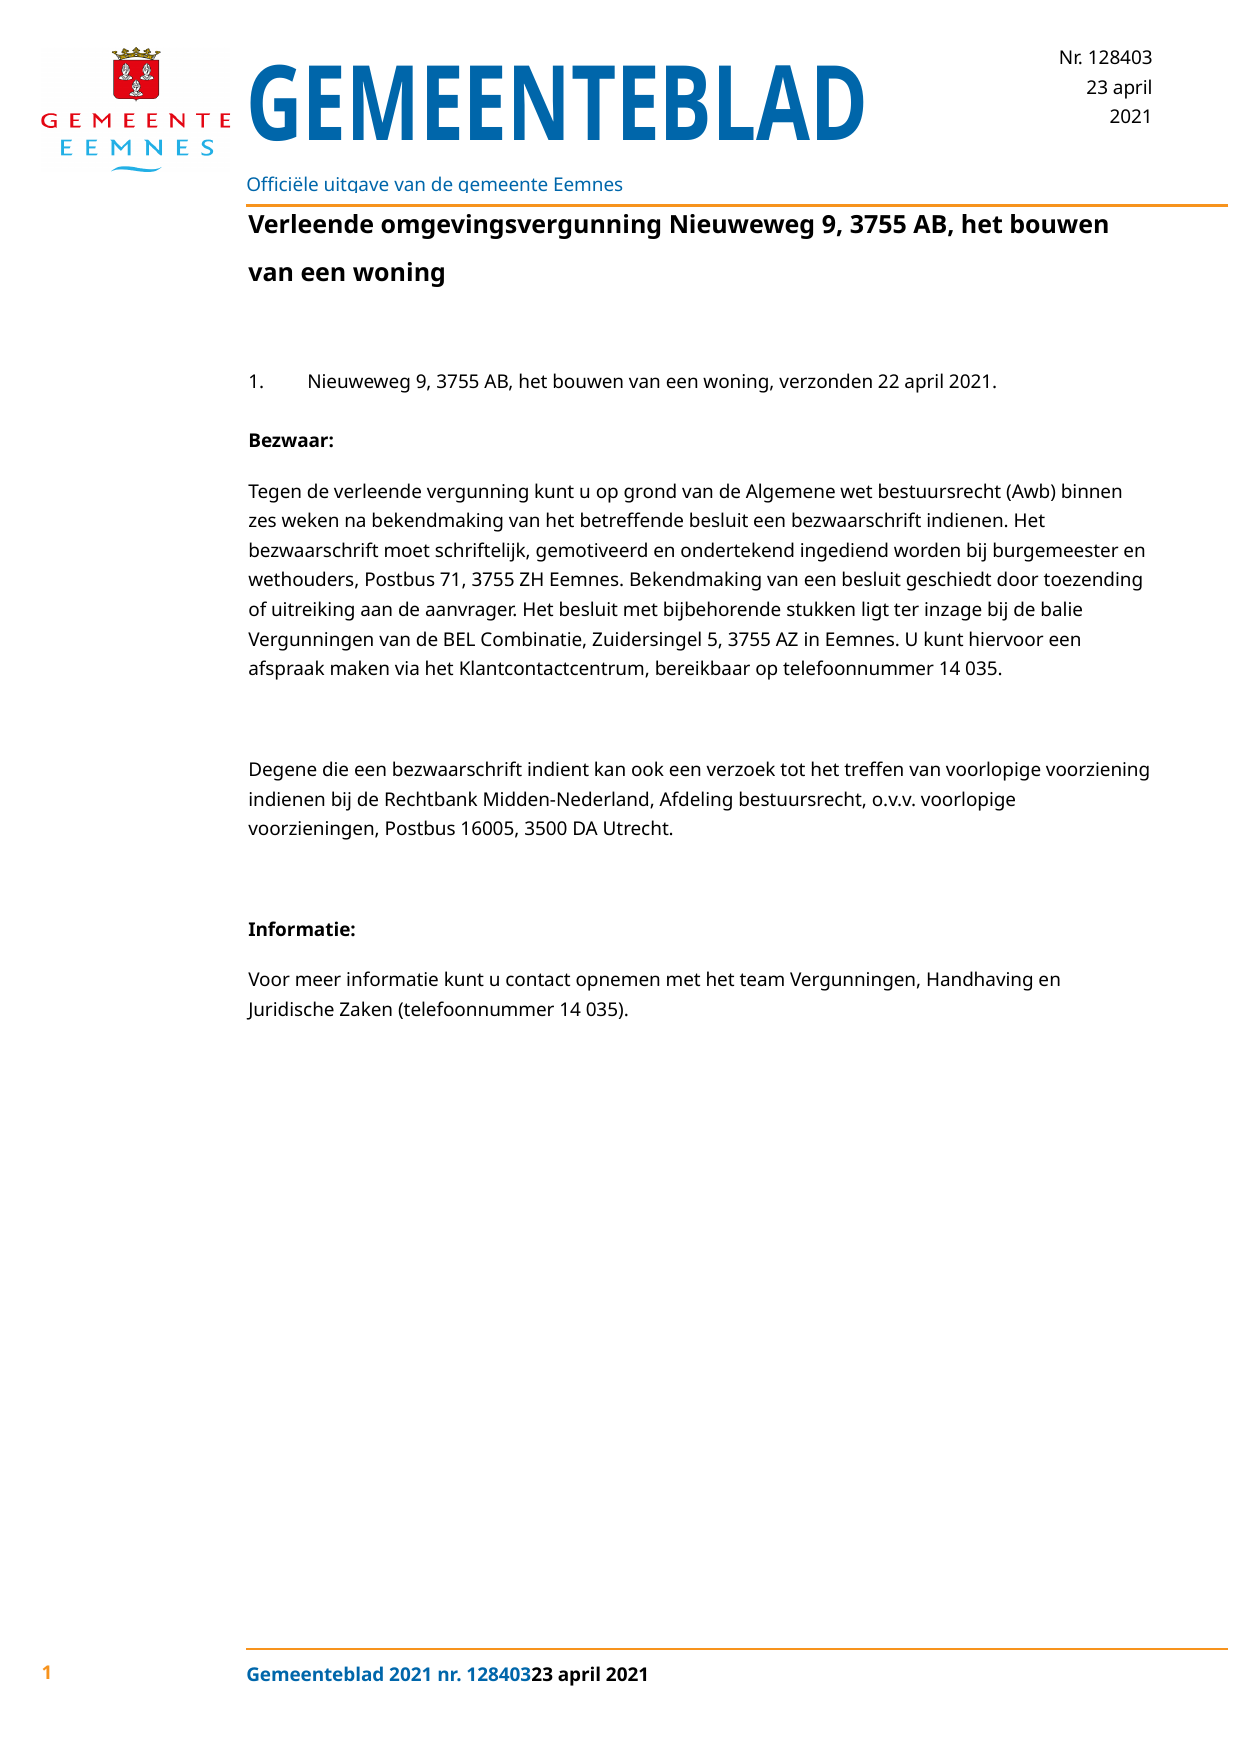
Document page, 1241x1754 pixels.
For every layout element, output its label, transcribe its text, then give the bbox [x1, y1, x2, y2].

text Informatie: [248, 916, 1152, 942]
list Nieuweweg 9, 3755 AB, het bouwen van een woning, verzonden 22 april 2021. [248, 368, 1152, 394]
text Bezwaar: [248, 427, 1152, 453]
text Voor meer informatie kunt u contact opnemen met het team Vergunningen, Handhaving en Juridische Zaken (telefoonnummer 14 035). [248, 967, 1152, 1022]
text Degene die een bezwaarschrift indient kan ook een verzoek tot het treffen van voorlopige voorziening indienen bij de Rechtbank Midden-Nederland, Afdeling bestuursrecht, o.v.v. voorlopige voorzieningen, Postbus 16005, 3500 DA Utrecht. [248, 756, 1152, 841]
picture [41, 47, 231, 172]
text Verleende omgevingsvergunning Nieuweweg 9, 3755 AB, het bouwen van een woning [248, 207, 1152, 288]
text Tegen de verleende vergunning kunt u op grond van de Algemene wet bestuursrecht (Awb) binnen zes weken na bekendmaking van het betreffende besluit een bezwaarschrift indienen. Het bezwaarschrift moet schriftelijk, gemotiveerd en ondertekend ingediend worden bij burgemeester en wethouders, Postbus 71, 3755 ZH Eemnes. Bekendmaking van een besluit geschiedt door toezending of uitreiking aan de aanvrager. Het besluit met bijbehorende stukken ligt ter inzage bij de balie Vergunningen van de BEL Combinatie, Zuidersingel 5, 3755 AZ in Eemnes. U kunt hiervoor een afspraak maken via het Klantcontactcentrum, bereikbaar op telefoonnummer 14 035. [248, 478, 1152, 681]
